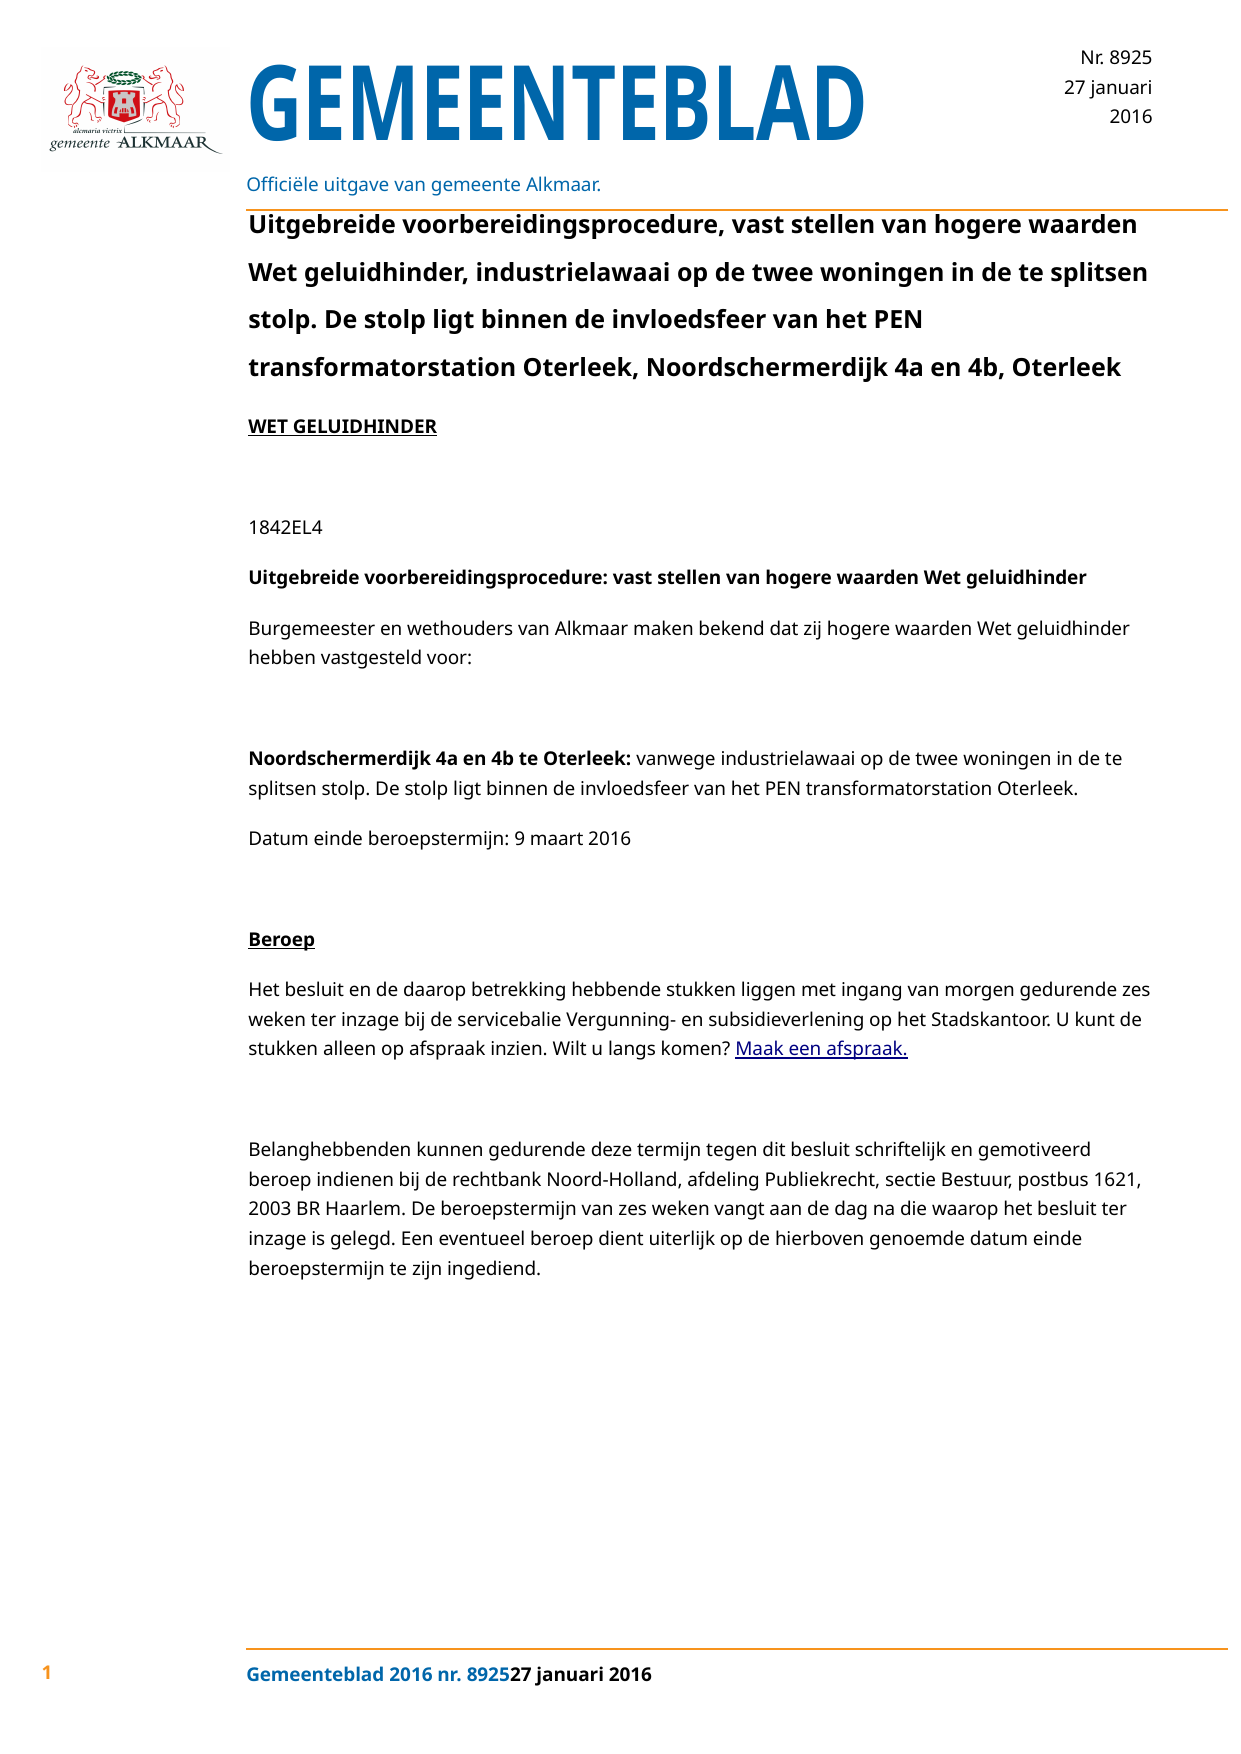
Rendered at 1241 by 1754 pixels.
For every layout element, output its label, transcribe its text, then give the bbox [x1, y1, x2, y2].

text WET GELUIDHINDER [248, 413, 1152, 439]
text Burgemeester en wethouders van Alkmaar maken bekend dat zij hogere waarden Wet geluidhinder hebben vastgesteld voor: [248, 615, 1152, 670]
text Uitgebreide voorbereidingsprocedure, vast stellen van hogere waarden Wet geluidhinder, industrielawaai op de twee woningen in de te splitsen stolp. De stolp ligt binnen de invloedsfeer van het PEN transformatorstation Oterleek, Noordschermerdijk 4a en 4b, Oterleek [248, 211, 1152, 384]
text Beroep [248, 926, 1152, 952]
text 1842EL4 [248, 514, 1152, 540]
text Het besluit en de daarop betrekking hebbende stukken liggen met ingang van morgen gedurende zes weken ter inzage bij de servicebalie Vergunning- en subsidieverlening op het Stadskantoor. U kunt de stukken alleen op afspraak inzien. Wilt u langs komen? Maak een afspraak. [248, 976, 1152, 1061]
text Belanghebbenden kunnen gedurende deze termijn tegen dit besluit schriftelijk en gemoti­veerd beroep indie­nen bij de rechtbank Noord-Holland, afdeling Publiekrecht, sectie Bestuur, postbus 1621, 2003 BR Haarlem. De beroepstermijn van zes weken vangt aan de dag na die waarop het besluit ter inzage is gelegd. Een eventueel beroep dient uiterlijk op de hierboven genoemde datum einde beroepstermijn te zijn ingediend. [248, 1136, 1152, 1281]
text Uitgebreide voorbereidingsprocedure: vast stellen van hogere waarden Wet geluidhinder [248, 564, 1152, 590]
text Noordschermerdijk 4a en 4b te Oterleek: vanwege industrielawaai op de twee woningen in de te splitsen stolp. De stolp ligt binnen de invloedsfeer van het PEN transformatorstation Oterleek. [248, 745, 1152, 801]
text Datum einde beroepstermijn: 9 maart 2016 [248, 825, 1152, 851]
picture [41, 47, 231, 172]
